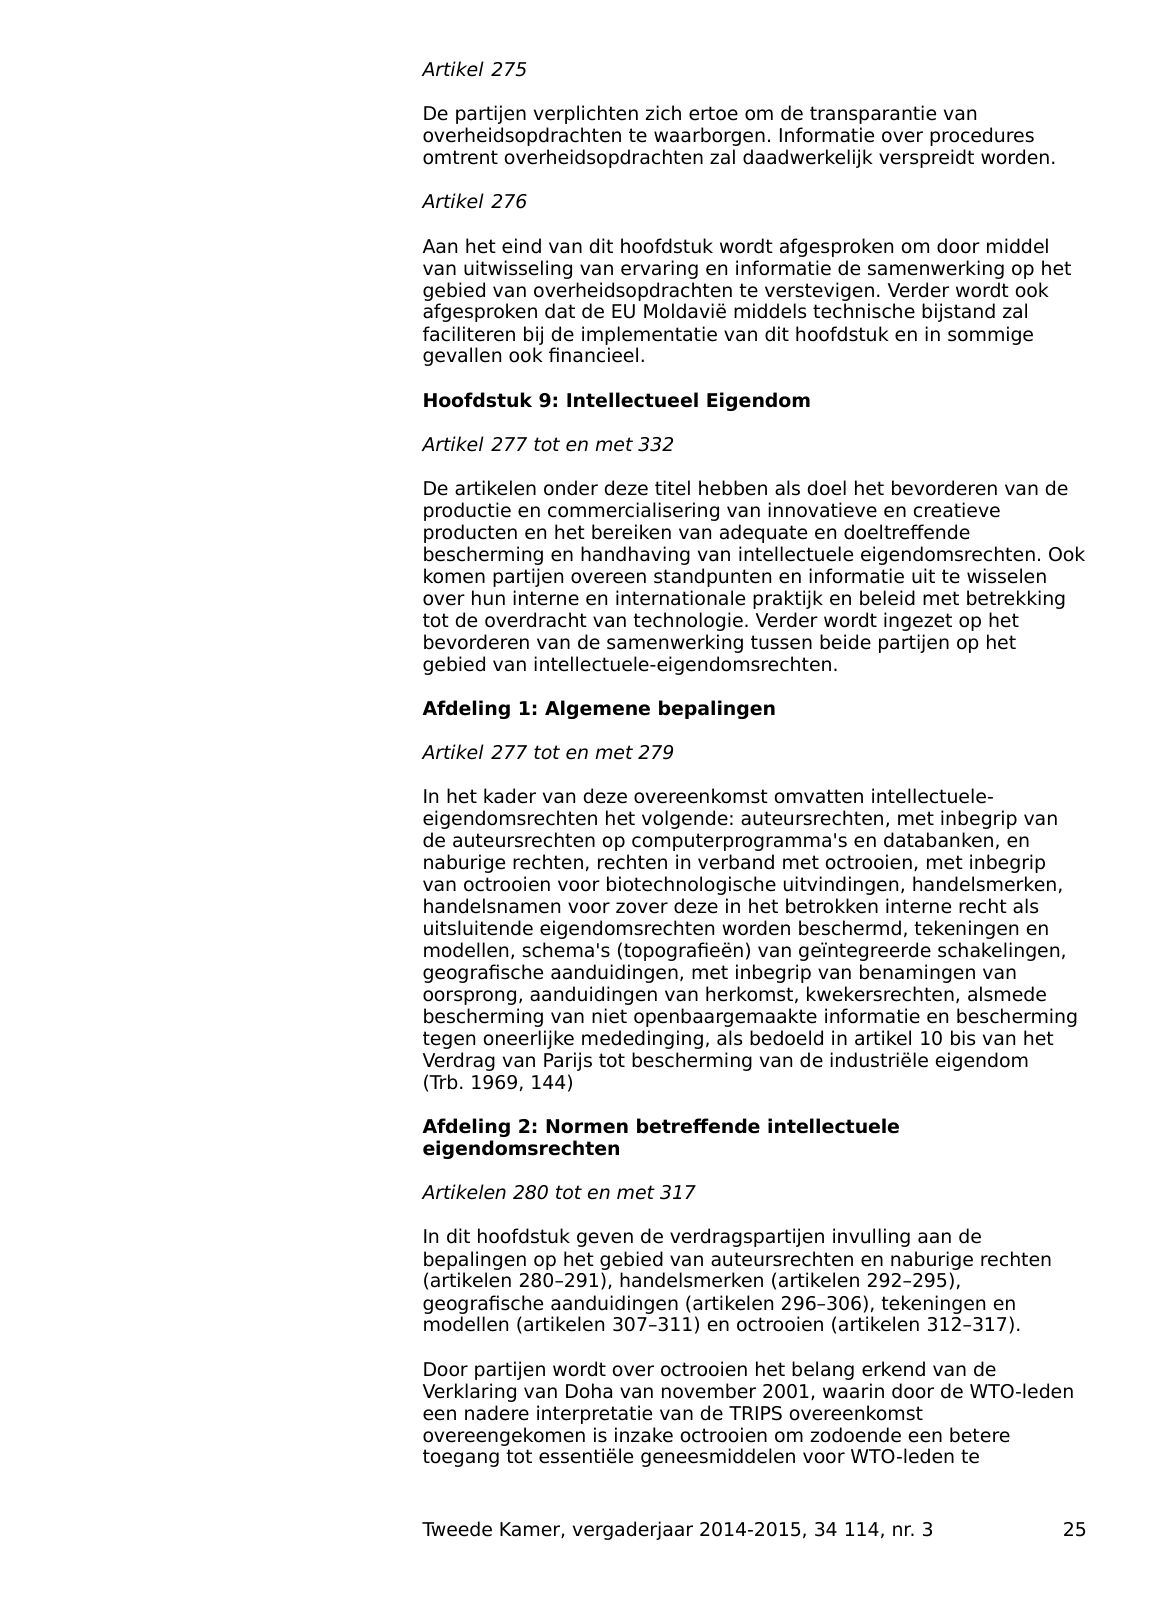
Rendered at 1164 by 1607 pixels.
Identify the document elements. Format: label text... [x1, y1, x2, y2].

text Door partijen wordt over octrooien het belang erkend van de Verklaring van Doha van november 2001, waarin door de WTO-leden een nadere interpretatie van de TRIPS overeenkomst overeengekomen is inzake octrooien om zodoende een betere toegang tot essentiële geneesmiddelen voor WTO-leden te [422, 1358, 1087, 1468]
subtitle Afdeling 1: Algemene bepalingen [422, 698, 1087, 720]
text In het kader van deze overeenkomst omvatten intellectuele-eigendomsrechten het volgende: auteursrechten, met inbegrip van de auteursrechten op computerprogramma's en databanken, en naburige rechten, rechten in verband met octrooien, met inbegrip van octrooien voor biotechnologische uitvindingen, handelsmerken, handelsnamen voor zover deze in het betrokken interne recht als uitsluitende eigendomsrechten worden beschermd, tekeningen en modellen, schema's (topografieën) van geïntegreerde schakelingen, geografische aanduidingen, met inbegrip van benamingen van oorsprong, aanduidingen van herkomst, kwekersrechten, alsmede bescherming van niet openbaargemaakte informatie en bescherming tegen oneerlijke mededinging, als bedoeld in artikel 10 bis van het Verdrag van Parijs tot bescherming van de industriële eigendom (Trb. 1969, 144) [422, 786, 1087, 1094]
subtitle Artikel 277 tot en met 279 [422, 742, 1087, 764]
text In dit hoofdstuk geven de verdragspartijen invulling aan de bepalingen op het gebied van auteursrechten en naburige rechten (artikelen 280–291), handelsmerken (artikelen 292–295), geografische aanduidingen (artikelen 296–306), tekeningen en modellen (artikelen 307–311) en octrooien (artikelen 312–317). [422, 1226, 1087, 1336]
subtitle Artikel 277 tot en met 332 [422, 434, 1087, 456]
subtitle Hoofdstuk 9: Intellectueel Eigendom [422, 389, 1087, 412]
text De artikelen onder deze titel hebben als doel het bevorderen van de productie en commercialisering van innovatieve en creatieve producten en het bereiken van adequate en doeltreffende bescherming en handhaving van intellectuele eigendomsrechten. Ook komen partijen overeen standpunten en informatie uit te wisselen over hun interne en internationale praktijk en beleid met betrekking tot de overdracht van technologie. Verder wordt ingezet op het bevorderen van de samenwerking tussen beide partijen op het gebied van intellectuele-eigendomsrechten. [422, 478, 1087, 676]
subtitle Afdeling 2: Normen betreffende intellectuele eigendomsrechten [422, 1116, 1087, 1160]
subtitle Artikel 276 [422, 191, 1087, 213]
text De partijen verplichten zich ertoe om de transparantie van overheidsopdrachten te waarborgen. Informatie over procedures omtrent overheidsopdrachten zal daadwerkelijk verspreidt worden. [422, 103, 1087, 169]
subtitle Artikel 275 [422, 59, 1087, 81]
subtitle Artikelen 280 tot en met 317 [422, 1182, 1087, 1204]
text Aan het eind van dit hoofdstuk wordt afgesproken om door middel van uitwisseling van ervaring en informatie de samenwerking op het gebied van overheidsopdrachten te verstevigen. Verder wordt ook afgesproken dat de EU Moldavië middels technische bijstand zal faciliteren bij de implementatie van dit hoofdstuk en in sommige gevallen ook financieel. [422, 236, 1087, 367]
